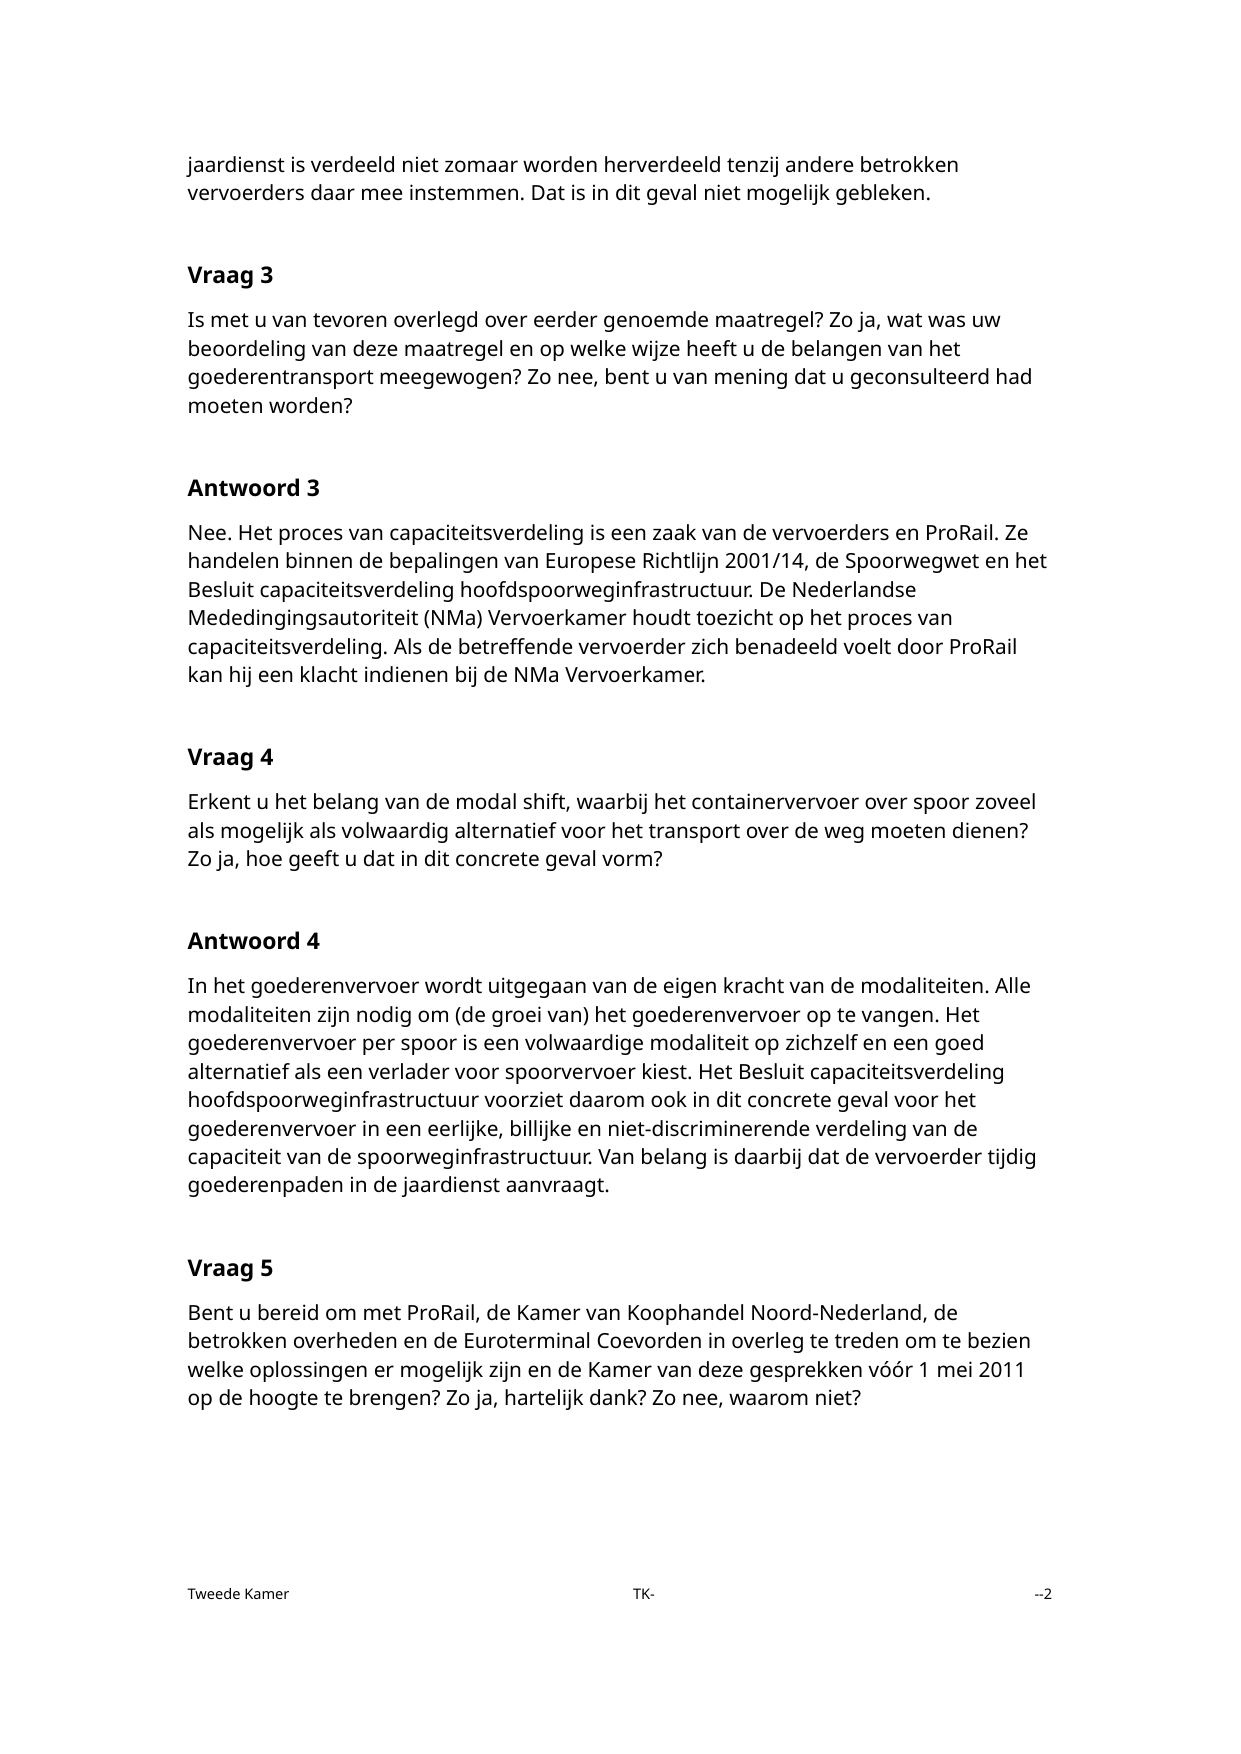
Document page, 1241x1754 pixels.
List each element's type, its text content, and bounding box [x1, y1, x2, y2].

subtitle Antwoord 4 [187, 925, 1053, 957]
text In het goederenvervoer wordt uitgegaan van de eigen kracht van de modaliteiten. Alle modaliteiten zijn nodig om (de groei van) het goederenvervoer op te vangen. Het goederenvervoer per spoor is een volwaardige modaliteit op zichzelf en een goed alternatief als een verlader voor spoorvervoer kiest. Het Besluit capaciteitsverdeling hoofdspoorweginfrastructuur voorziet daarom ook in dit concrete geval voor het goederenvervoer in een eerlijke, billijke en niet-discriminerende verdeling van de capaciteit van de spoorweginfrastructuur. Van belang is daarbij dat de vervoerder tijdig goederenpaden in de jaardienst aanvraagt. [187, 972, 1053, 1199]
subtitle Antwoord 3 [187, 472, 1053, 503]
text Bent u bereid om met ProRail, de Kamer van Koophandel Noord-Nederland, de betrokken overheden en de Euroterminal Coevorden in overleg te treden om te bezien welke oplossingen er mogelijk zijn en de Kamer van deze gesprekken vóór 1 mei 2011 op de hoogte te brengen? Zo ja, hartelijk dank? Zo nee, waarom niet? [187, 1298, 1053, 1412]
text jaardienst is verdeeld niet zomaar worden herverdeeld tenzij andere betrokken vervoerders daar mee instemmen. Dat is in dit geval niet mogelijk gebleken. [187, 150, 1053, 207]
text Nee. Het proces van capaciteitsverdeling is een zaak van de vervoerders en ProRail. Ze handelen binnen de bepalingen van Europese Richtlijn 2001/14, de Spoorwegwet en het Besluit capaciteitsverdeling hoofdspoorweginfrastructuur. De Nederlandse Mededingingsautoriteit (NMa) Vervoerkamer houdt toezicht op het proces van capaciteitsverdeling. Als de betreffende vervoerder zich benadeeld voelt door ProRail kan hij een klacht indienen bij de NMa Vervoerkamer. [187, 518, 1053, 689]
text Erkent u het belang van de modal shift, waarbij het containervervoer over spoor zoveel als mogelijk als volwaardig alternatief voor het transport over de weg moeten dienen? Zo ja, hoe geeft u dat in dit concrete geval vorm? [187, 787, 1053, 873]
text Is met u van tevoren overlegd over eerder genoemde maatregel? Zo ja, wat was uw beoordeling van deze maatregel en op welke wijze heeft u de belangen van het goederentransport meegewogen? Zo nee, bent u van mening dat u geconsulteerd had moeten worden? [187, 306, 1053, 419]
subtitle Vraag 3 [187, 259, 1053, 291]
subtitle Vraag 5 [187, 1252, 1053, 1283]
subtitle Vraag 4 [187, 741, 1053, 772]
